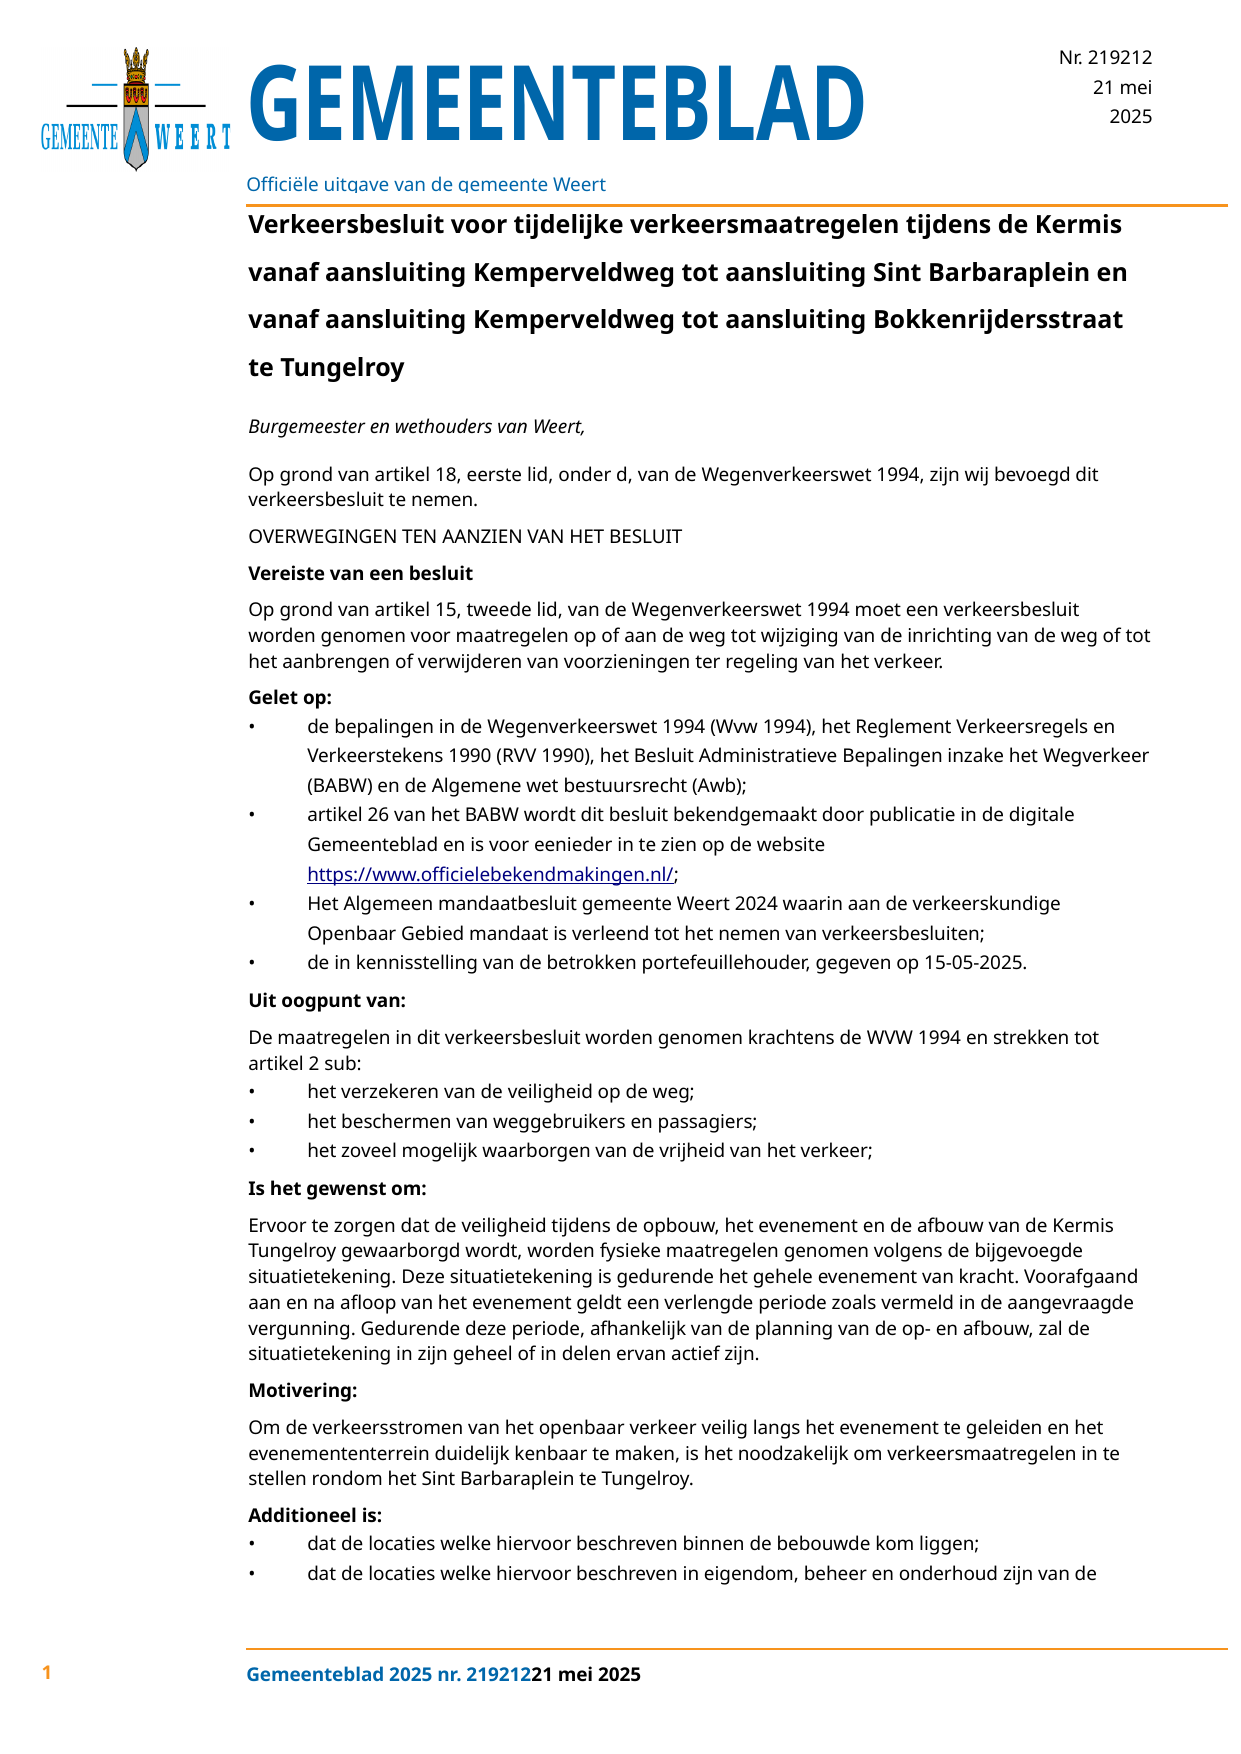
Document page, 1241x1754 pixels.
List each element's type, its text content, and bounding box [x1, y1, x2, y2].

text Op grond van artikel 18, eerste lid, onder d, van de Wegenverkeerswet 1994, zijn wij bevoegd dit verkeersbesluit te nemen. [248, 461, 1152, 512]
list artikel 26 van het BABW wordt dit besluit bekendgemaakt door publicatie in de digitale Gemeenteblad en is voor eenieder in te zien op de website https://www.officielebekendmakingen.nl/; [248, 802, 1152, 887]
list het zoveel mogelijk waarborgen van de vrijheid van het verkeer; [248, 1137, 1152, 1163]
text Om de verkeersstromen van het openbaar verkeer veilig langs het evenement te geleiden en het evenemententerrein duidelijk kenbaar te maken, is het noodzakelijk om verkeersmaatregelen in te stellen rondom het Sint Barbaraplein te Tungelroy. [248, 1414, 1152, 1491]
list het beschermen van weggebruikers en passagiers; [248, 1108, 1152, 1133]
list de bepalingen in de Wegenverkeerswet 1994 (Wvw 1994), het Reglement Verkeersregels en Verkeerstekens 1990 (RVV 1990), het Besluit Administratieve Bepalingen inzake het Wegverkeer (BABW) en de Algemene wet bestuursrecht (Awb); [248, 713, 1152, 798]
text Verkeersbesluit voor tijdelijke verkeersmaatregelen tijdens de Kermis vanaf aansluiting Kemperveldweg tot aansluiting Sint Barbaraplein en vanaf aansluiting Kemperveldweg tot aansluiting Bokkenrijdersstraat te Tungelroy [248, 207, 1152, 384]
text Uit oogpunt van: [248, 987, 1152, 1013]
text Additioneel is: [248, 1502, 1152, 1528]
text Is het gewenst om: [248, 1175, 1152, 1201]
list de in kennisstelling van de betrokken portefeuillehouder, gegeven op 15-05-2025. [248, 949, 1152, 975]
list het verzekeren van de veiligheid op de weg; [248, 1078, 1152, 1104]
text Gelet op: [248, 684, 1152, 710]
text De maatregelen in dit verkeersbesluit worden genomen krachtens de WVW 1994 en strekken tot artikel 2 sub: [248, 1024, 1152, 1076]
text Ervoor te zorgen dat de veiligheid tijdens de opbouw, het evenement en de afbouw van de Kermis Tungelroy gewaarborgd wordt, worden fysieke maatregelen genomen volgens de bijgevoegde situatietekening. Deze situatietekening is gedurende het gehele evenement van kracht. Voorafgaand aan en na afloop van het evenement geldt een verlengde periode zoals vermeld in de aangevraagde vergunning. Gedurende deze periode, afhankelijk van de planning van de op- en afbouw, zal de situatietekening in zijn geheel of in delen ervan actief zijn. [248, 1212, 1152, 1366]
text Burgemeester en wethouders van Weert, [248, 413, 1152, 439]
list dat de locaties welke hiervoor beschreven binnen de bebouwde kom liggen; [248, 1530, 1152, 1556]
text Motivering: [248, 1377, 1152, 1403]
list Het Algemeen mandaatbesluit gemeente Weert 2024 waarin aan de verkeerskundige Openbaar Gebied mandaat is verleend tot het nemen van verkeersbesluiten; [248, 890, 1152, 946]
text Vereiste van een besluit [248, 560, 1152, 586]
text OVERWEGINGEN TEN AANZIEN VAN HET BESLUIT [248, 523, 1152, 549]
text Op grond van artikel 15, tweede lid, van de Wegenverkeerswet 1994 moet een verkeersbesluit worden genomen voor maatregelen op of aan de weg tot wijziging van de inrichting van de weg of tot het aanbrengen of verwijderen van voorzieningen ter regeling van het verkeer. [248, 596, 1152, 674]
picture [41, 47, 231, 172]
list dat de locaties welke hiervoor beschreven in eigendom, beheer en onderhoud zijn van de [248, 1560, 1152, 1586]
